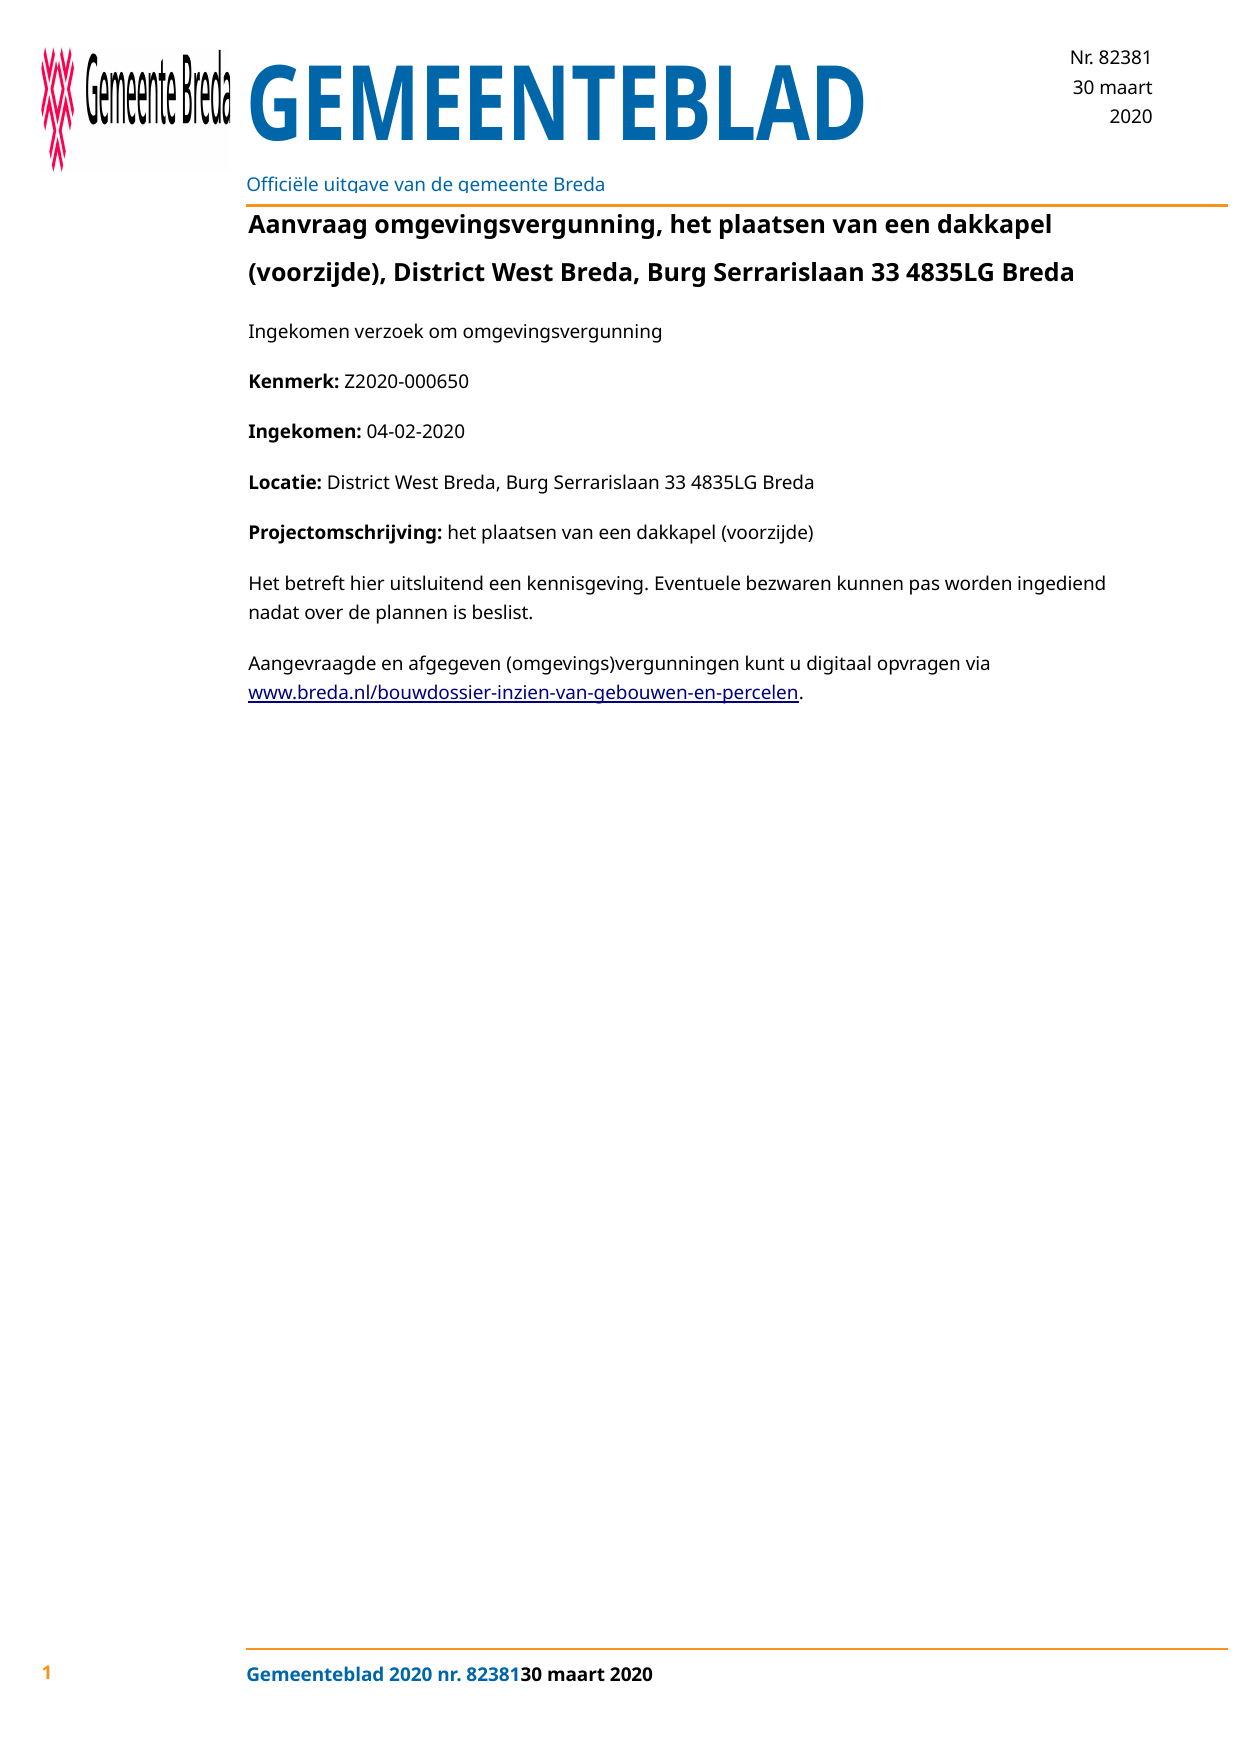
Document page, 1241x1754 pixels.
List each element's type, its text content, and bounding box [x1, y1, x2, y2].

text Aangevraagde en afgegeven (omgevings)vergunningen kunt u digitaal opvragen via www.breda.nl/bouwdossier-inzien-van-gebouwen-en-percelen. [248, 650, 1152, 705]
text Ingekomen: 04-02-2020 [248, 419, 1152, 444]
text Ingekomen verzoek om omgevingsvergunning [248, 318, 1152, 344]
text Kenmerk: Z2020-000650 [248, 368, 1152, 394]
text Projectomschrijving: het plaatsen van een dakkapel (voorzijde) [248, 519, 1152, 545]
picture [41, 47, 231, 172]
text Locatie: District West Breda, Burg Serrarislaan 33 4835LG Breda [248, 469, 1152, 495]
text Het betreft hier uitsluitend een kennisgeving. Eventuele bezwaren kunnen pas worden ingediend nadat over de plannen is beslist. [248, 570, 1152, 625]
text Aanvraag omgevingsvergunning, het plaatsen van een dakkapel (voorzijde), District West Breda, Burg Serrarislaan 33 4835LG Breda [248, 207, 1152, 288]
